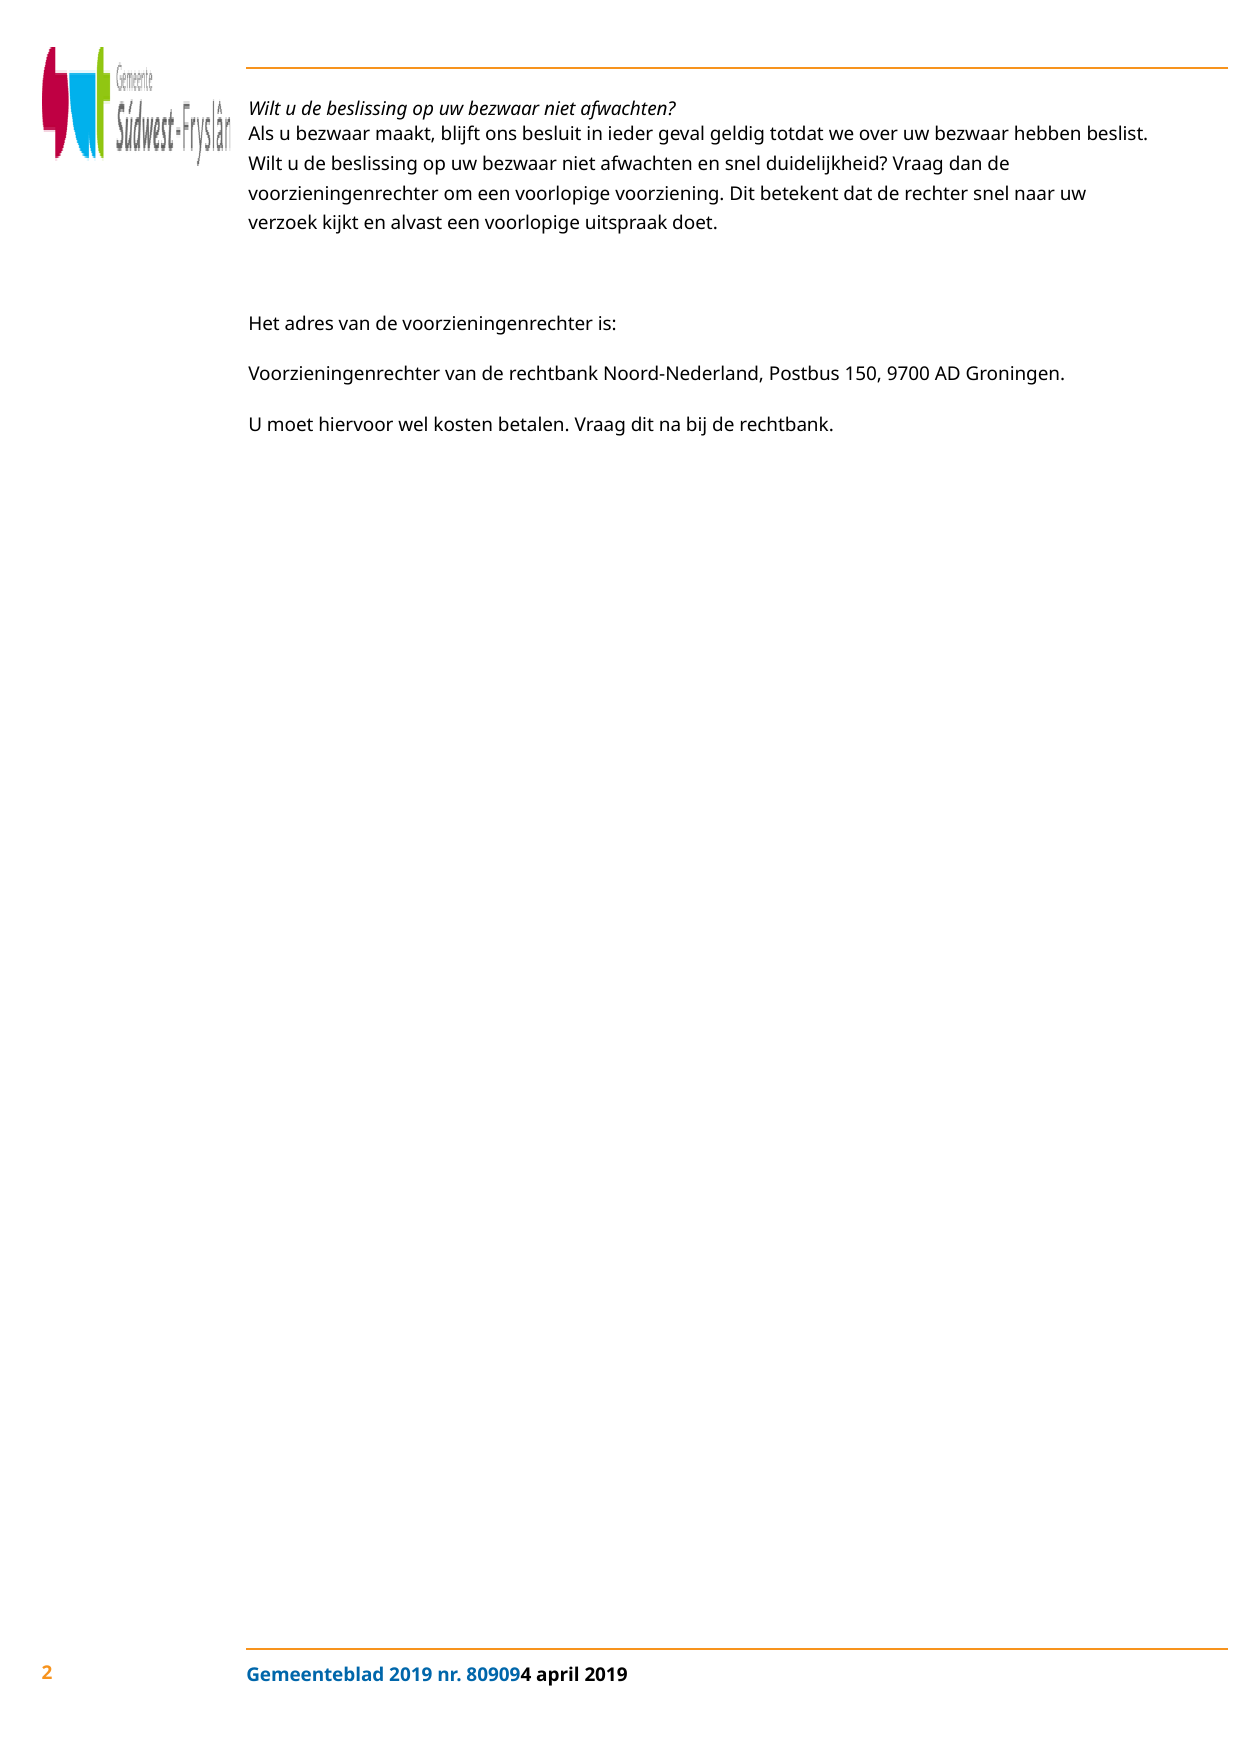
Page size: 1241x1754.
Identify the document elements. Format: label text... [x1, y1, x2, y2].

text Het adres van de voorzieningenrechter is: [248, 310, 1152, 336]
text Wilt u de beslissing op uw bezwaar niet afwachten? [248, 95, 1152, 121]
picture [41, 47, 231, 172]
text Voorzieningenrechter van de rechtbank Noord-Nederland, Postbus 150, 9700 AD Groningen. [248, 361, 1152, 386]
text Als u bezwaar maakt, blijft ons besluit in ieder geval geldig totdat we over uw bezwaar hebben beslist. Wilt u de beslissing op uw bezwaar niet afwachten en snel duidelijkheid? Vraag dan de voorzieningenrechter om een voorlopige voorziening. Dit betekent dat de rechter snel naar uw verzoek kijkt en alvast een voorlopige uitspraak doet. [248, 121, 1152, 235]
text U moet hiervoor wel kosten betalen. Vraag dit na bij de rechtbank. [248, 411, 1152, 437]
